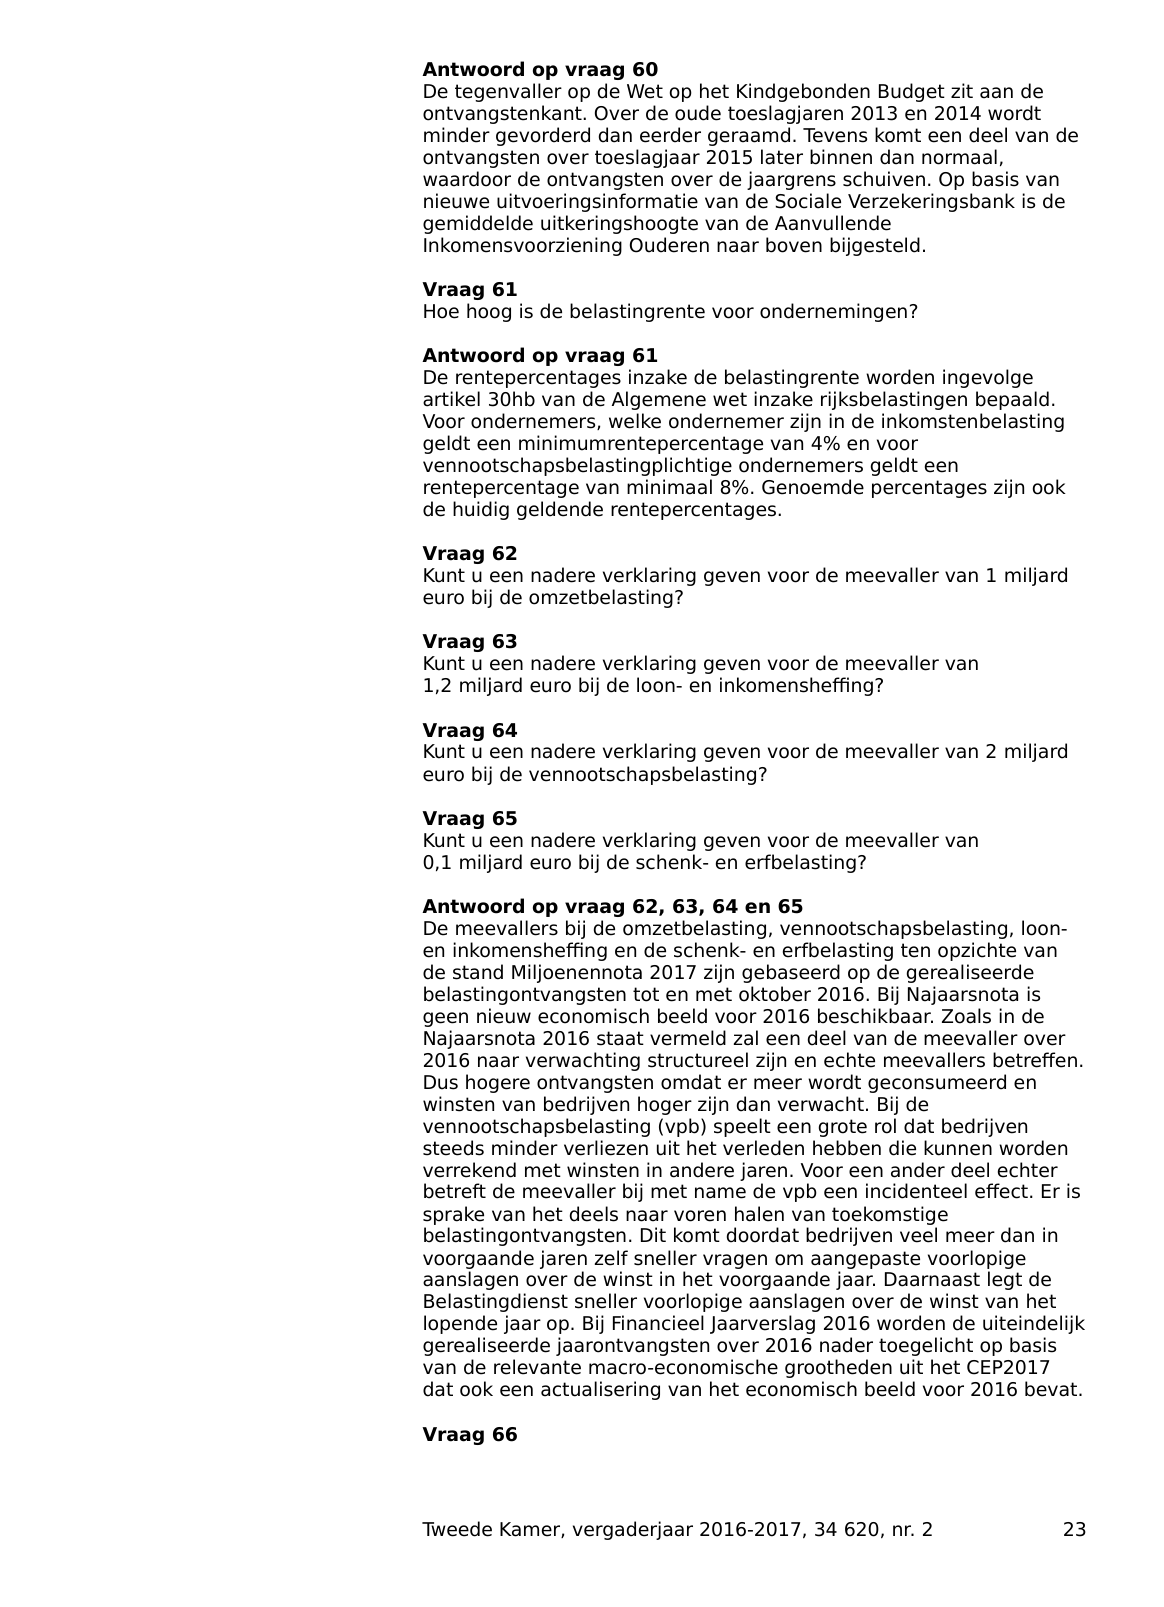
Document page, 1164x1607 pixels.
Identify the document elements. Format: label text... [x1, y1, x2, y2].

text De tegenvaller op de Wet op het Kindgebonden Budget zit aan de ontvangstenkant. Over de oude toeslagjaren 2013 en 2014 wordt minder gevorderd dan eerder geraamd. Tevens komt een deel van de ontvangsten over toeslagjaar 2015 later binnen dan normaal, waardoor de ontvangsten over de jaargrens schuiven. Op basis van nieuwe uitvoeringsinformatie van de Sociale Verzekeringsbank is de gemiddelde uitkeringshoogte van de Aanvullende Inkomensvoorziening Ouderen naar boven bijgesteld. [422, 81, 1087, 257]
text Antwoord op vraag 60 [422, 59, 1087, 81]
text De rentepercentages inzake de belastingrente worden ingevolge artikel 30hb van de Algemene wet inzake rijksbelastingen bepaald. Voor ondernemers, welke ondernemer zijn in de inkomstenbelasting geldt een minimumrentepercentage van 4% en voor vennootschapsbelastingplichtige ondernemers geldt een rentepercentage van minimaal 8%. Genoemde percentages zijn ook de huidig geldende rentepercentages. [422, 367, 1087, 521]
text Vraag 62 [422, 543, 1087, 565]
text Kunt u een nadere verklaring geven voor de meevaller van 1,2 miljard euro bij de loon- en inkomensheffing? [422, 653, 1087, 697]
text Vraag 66 [422, 1423, 1087, 1445]
text Vraag 64 [422, 719, 1087, 741]
text Antwoord op vraag 61 [422, 345, 1087, 367]
text Antwoord op vraag 62, 63, 64 en 65 [422, 896, 1087, 918]
text Kunt u een nadere verklaring geven voor de meevaller van 1 miljard euro bij de omzetbelasting? [422, 565, 1087, 609]
text Kunt u een nadere verklaring geven voor de meevaller van 2 miljard euro bij de vennootschapsbelasting? [422, 741, 1087, 785]
text Vraag 63 [422, 631, 1087, 653]
text Vraag 61 [422, 279, 1087, 301]
text Vraag 65 [422, 808, 1087, 829]
text Kunt u een nadere verklaring geven voor de meevaller van 0,1 miljard euro bij de schenk- en erfbelasting? [422, 829, 1087, 873]
text Hoe hoog is de belastingrente voor ondernemingen? [422, 301, 1087, 323]
text De meevallers bij de omzetbelasting, vennootschapsbelasting, loon- en inkomensheffing en de schenk- en erfbelasting ten opzichte van de stand Miljoenennota 2017 zijn gebaseerd op de gerealiseerde belastingontvangsten tot en met oktober 2016. Bij Najaarsnota is geen nieuw economisch beeld voor 2016 beschikbaar. Zoals in de Najaarsnota 2016 staat vermeld zal een deel van de meevaller over 2016 naar verwachting structureel zijn en echte meevallers betreffen. Dus hogere ontvangsten omdat er meer wordt geconsumeerd en winsten van bedrijven hoger zijn dan verwacht. Bij de vennootschapsbelasting (vpb) speelt een grote rol dat bedrijven steeds minder verliezen uit het verleden hebben die kunnen worden verrekend met winsten in andere jaren. Voor een ander deel echter betreft de meevaller bij met name de vpb een incidenteel effect. Er is sprake van het deels naar voren halen van toekomstige belastingontvangsten. Dit komt doordat bedrijven veel meer dan in voorgaande jaren zelf sneller vragen om aangepaste voorlopige aanslagen over de winst in het voorgaande jaar. Daarnaast legt de Belastingdienst sneller voorlopige aanslagen over de winst van het lopende jaar op. Bij Financieel Jaarverslag 2016 worden de uiteindelijk gerealiseerde jaarontvangsten over 2016 nader toegelicht op basis van de relevante macro-economische grootheden uit het CEP2017 dat ook een actualisering van het economisch beeld voor 2016 bevat. [422, 918, 1087, 1401]
